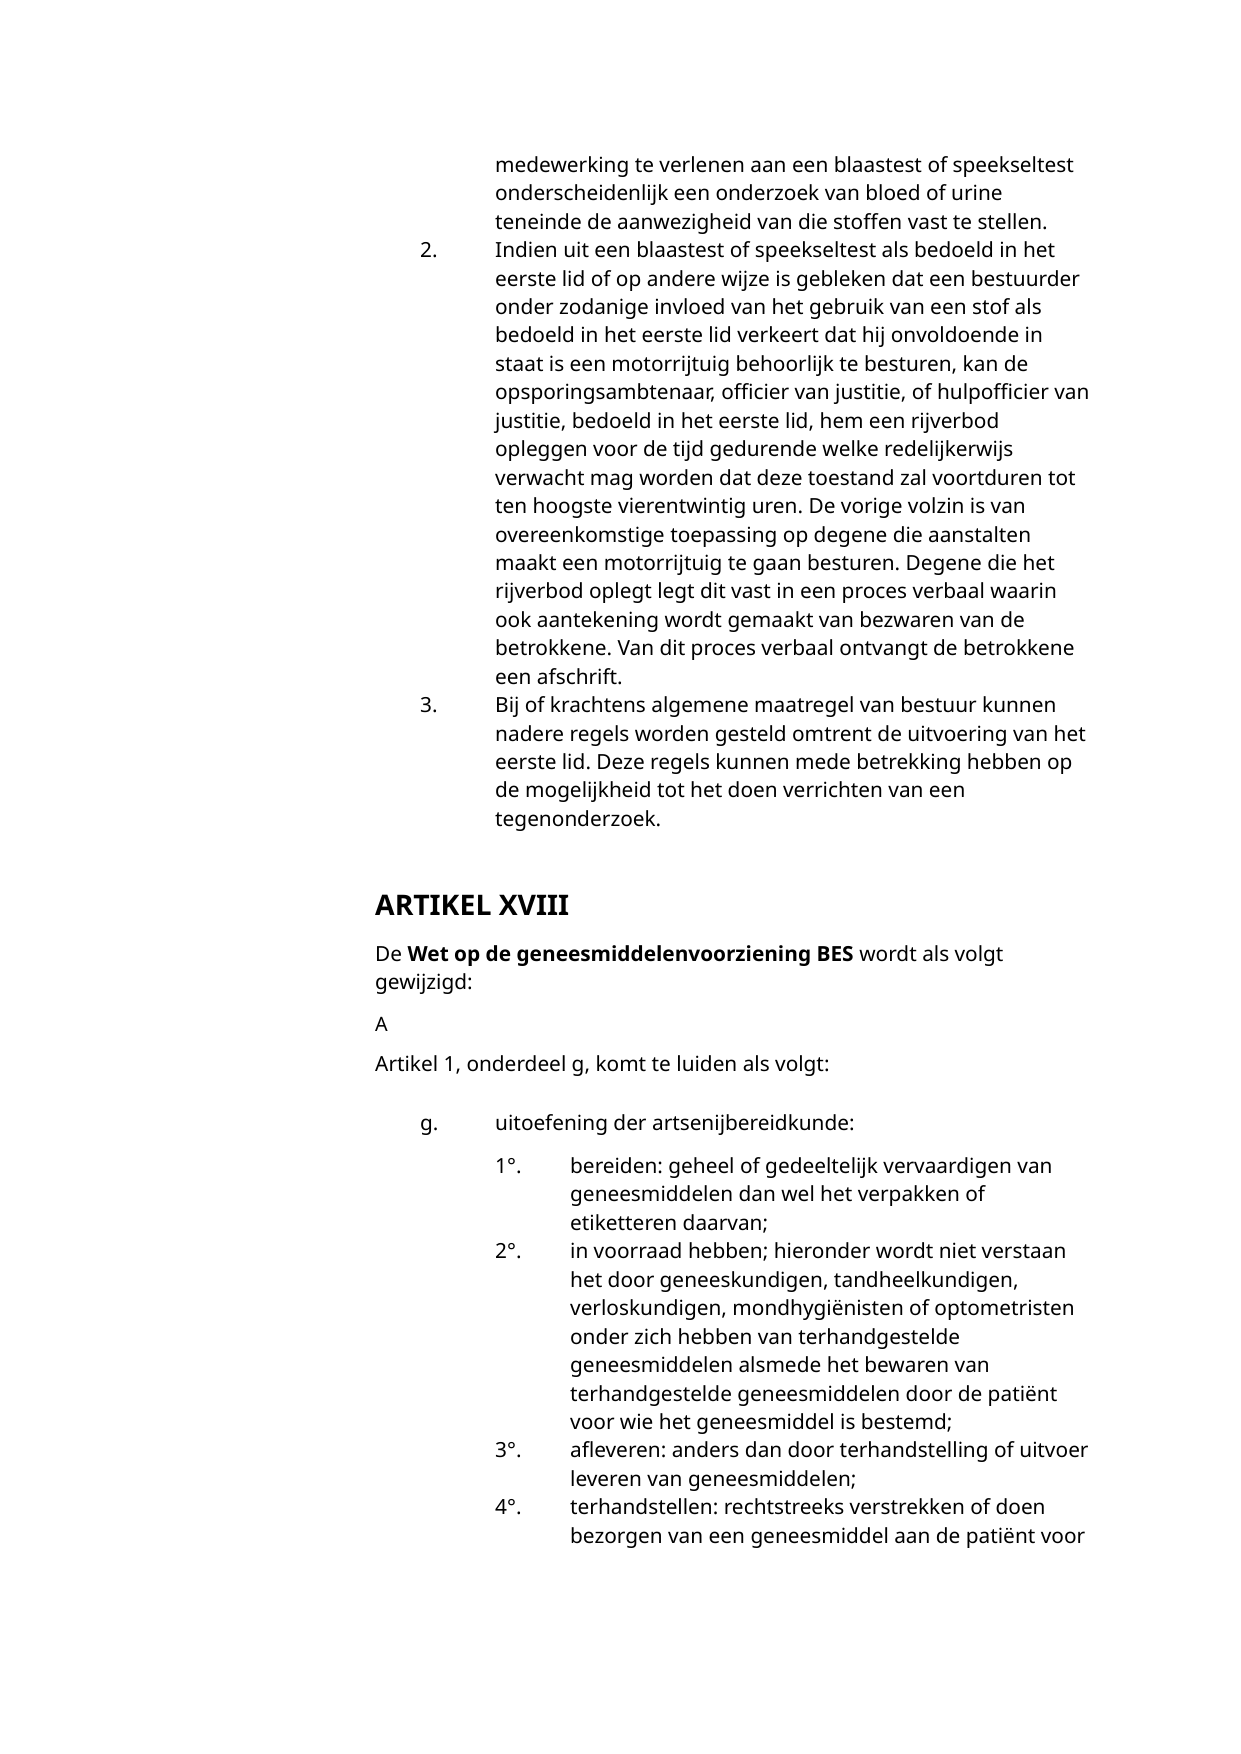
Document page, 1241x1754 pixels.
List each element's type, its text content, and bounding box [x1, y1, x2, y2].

list terhandstellen: rechtstreeks verstrekken of doen bezorgen van een geneesmiddel aan de patiënt voor [495, 1492, 1090, 1549]
list uitoefening der artsenijbereidkunde: [420, 1108, 1090, 1136]
list afleveren: anders dan door terhandstelling of uitvoer leveren van geneesmiddelen; [495, 1436, 1090, 1492]
list Bij of krachtens algemene maatregel van bestuur kunnen nadere regels worden gesteld omtrent de uitvoering van het eerste lid. Deze regels kunnen mede betrekking hebben op de mogelijkheid tot het doen verrichten van een tegenonderzoek. [420, 690, 1090, 832]
text Artikel 1, onderdeel g, komt te luiden als volgt: [375, 1049, 1090, 1078]
text De Wet op de geneesmiddelenvoorziening BES wordt als volgt gewijzigd: [375, 939, 1090, 996]
list in voorraad hebben; hieronder wordt niet verstaan het door geneeskundigen, tandheelkundigen, verloskundigen, mondhygiënisten of optometristen onder zich hebben van terhandgestelde geneesmiddelen alsmede het bewaren van terhandgestelde geneesmiddelen door de patiënt voor wie het geneesmiddel is bestemd; [495, 1236, 1090, 1436]
list bereiden: geheel of gedeeltelijk vervaardigen van geneesmiddelen dan wel het verpakken of etiketteren daarvan; [495, 1151, 1090, 1236]
subtitle ARTIKEL XVIII [375, 885, 1090, 924]
list Indien uit een blaastest of speekseltest als bedoeld in het eerste lid of op andere wijze is gebleken dat een bestuurder onder zodanige invloed van het gebruik van een stof als bedoeld in het eerste lid verkeert dat hij onvoldoende in staat is een motorrijtuig behoorlijk te besturen, kan de opsporingsambtenaar, officier van justitie, of hulpofficier van justitie, bedoeld in het eerste lid, hem een rijverbod opleggen voor de tijd gedurende welke redelijkerwijs verwacht mag worden dat deze toestand zal voortduren tot ten hoogste vierentwintig uren. De vorige volzin is van overeenkomstige toepassing op degene die aanstalten maakt een motorrijtuig te gaan besturen. Degene die het rijverbod oplegt legt dit vast in een proces verbaal waarin ook aantekening wordt gemaakt van bezwaren van de betrokkene. Van dit proces verbaal ontvangt de betrokkene een afschrift. [420, 235, 1090, 690]
text A [375, 1011, 1090, 1037]
list medewerking te verlenen aan een blaastest of speekseltest onderscheidenlijk een onderzoek van bloed of urine teneinde de aanwezigheid van die stoffen vast te stellen. [420, 150, 1090, 235]
